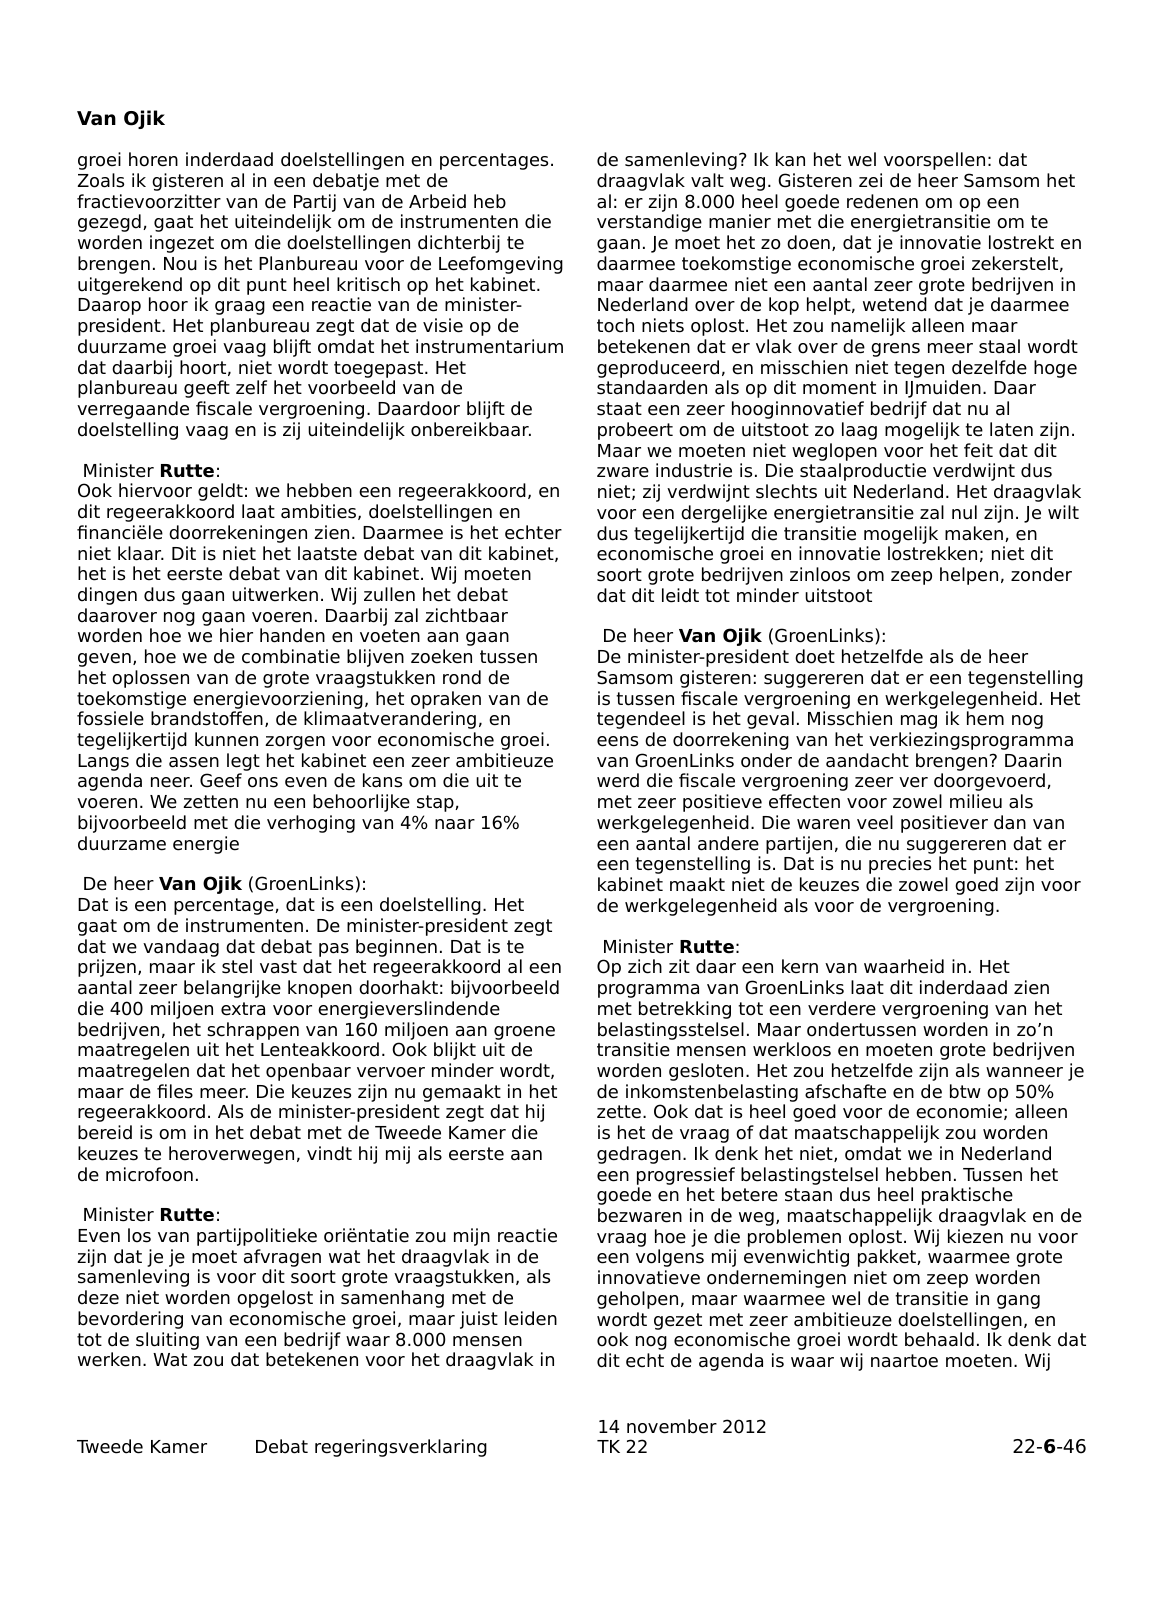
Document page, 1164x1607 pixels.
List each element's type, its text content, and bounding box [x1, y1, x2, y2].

text Even los van partijpolitieke oriëntatie zou mijn reactie zijn dat je je moet afvragen wat het draagvlak in de samenleving is voor dit soort grote vraagstukken, als deze niet worden opgelost in samenhang met de bevordering van economische groei, maar juist leiden tot de sluiting van een bedrijf waar 8.000 mensen werken. Wat zou dat betekenen voor het draagvlak in [77, 1226, 567, 1371]
text De minister-president doet hetzelfde als de heer Samsom gisteren: suggereren dat er een tegenstelling is tussen fiscale vergroening en werkgelegenheid. Het tegendeel is het geval. Misschien mag ik hem nog eens de doorrekening van het verkiezingsprogramma van GroenLinks onder de aandacht brengen? Daarin werd die fiscale vergroening zeer ver doorgevoerd, met zeer positieve effecten voor zowel milieu als werkgelegenheid. Die waren veel positiever dan van een aantal andere partijen, die nu suggereren dat er een tegenstelling is. Dat is nu precies het punt: het kabinet maakt niet de keuzes die zowel goed zijn voor de werkgelegenheid als voor de vergroening. [596, 647, 1087, 916]
text groei horen inderdaad doelstellingen en percentages. Zoals ik gisteren al in een debatje met de fractievoorzitter van de Partij van de Arbeid heb gezegd, gaat het uiteindelijk om de instrumenten die worden ingezet om die doelstellingen dichterbij te brengen. Nou is het Planbureau voor de Leefomgeving uitgerekend op dit punt heel kritisch op het kabinet. Daarop hoor ik graag een reactie van de minister-president. Het planbureau zegt dat de visie op de duurzame groei vaag blijft omdat het instrumentarium dat daarbij hoort, niet wordt toegepast. Het planbureau geeft zelf het voorbeeld van de verregaande fiscale vergroening. Daardoor blijft de doelstelling vaag en is zij uiteindelijk onbereikbaar. [77, 150, 567, 440]
text Minister Rutte: [77, 1205, 567, 1226]
text Dat is een percentage, dat is een doelstelling. Het gaat om de instrumenten. De minister-president zegt dat we vandaag dat debat pas beginnen. Dat is te prijzen, maar ik stel vast dat het regeerakkoord al een aantal zeer belangrijke knopen doorhakt: bijvoorbeeld die 400 miljoen extra voor energieverslindende bedrijven, het schrappen van 160 miljoen aan groene maatregelen uit het Lenteakkoord. Ook blijkt uit de maatregelen dat het openbaar vervoer minder wordt, maar de files meer. Die keuzes zijn nu gemaakt in het regeerakkoord. Als de minister-president zegt dat hij bereid is om in het debat met de Tweede Kamer die keuzes te heroverwegen, vindt hij mij als eerste aan de microfoon. [77, 895, 567, 1185]
text Minister Rutte: [77, 460, 567, 481]
text De heer Van Ojik (GroenLinks): [596, 626, 1087, 647]
text De heer Van Ojik (GroenLinks): [77, 874, 567, 895]
text Op zich zit daar een kern van waarheid in. Het programma van GroenLinks laat dit inderdaad zien met betrekking tot een verdere vergroening van het belastingsstelsel. Maar ondertussen worden in zo’n transitie mensen werkloos en moeten grote bedrijven worden gesloten. Het zou hetzelfde zijn als wanneer je de inkomstenbelasting afschafte en de btw op 50% zette. Ook dat is heel goed voor de economie; alleen is het de vraag of dat maatschappelijk zou worden gedragen. Ik denk het niet, omdat we in Nederland een progressief belastingstelsel hebben. Tussen het goede en het betere staan dus heel praktische bezwaren in de weg, maatschappelijk draagvlak en de vraag hoe je die problemen oplost. Wij kiezen nu voor een volgens mij evenwichtig pakket, waarmee grote innovatieve ondernemingen niet om zeep worden geholpen, maar waarmee wel de transitie in gang wordt gezet met zeer ambitieuze doelstellingen, en ook nog economische groei wordt behaald. Ik denk dat dit echt de agenda is waar wij naartoe moeten. Wij [596, 957, 1087, 1372]
text Minister Rutte: [596, 936, 1087, 957]
text Ook hiervoor geldt: we hebben een regeerakkoord, en dit regeerakkoord laat ambities, doelstellingen en financiële doorrekeningen zien. Daarmee is het echter niet klaar. Dit is niet het laatste debat van dit kabinet, het is het eerste debat van dit kabinet. Wij moeten dingen dus gaan uitwerken. Wij zullen het debat daarover nog gaan voeren. Daarbij zal zichtbaar worden hoe we hier handen en voeten aan gaan geven, hoe we de combinatie blijven zoeken tussen het oplossen van de grote vraagstukken rond de toekomstige energievoorziening, het opraken van de fossiele brandstoffen, de klimaatverandering, en tegelijkertijd kunnen zorgen voor economische groei. Langs die assen legt het kabinet een zeer ambitieuze agenda neer. Geef ons even de kans om die uit te voeren. We zetten nu een behoorlijke stap, bijvoorbeeld met die verhoging van 4% naar 16% duurzame energie [77, 481, 567, 854]
text de samenleving? Ik kan het wel voorspellen: dat draagvlak valt weg. Gisteren zei de heer Samsom het al: er zijn 8.000 heel goede redenen om op een verstandige manier met die energietransitie om te gaan. Je moet het zo doen, dat je innovatie lostrekt en daarmee toekomstige economische groei zekerstelt, maar daarmee niet een aantal zeer grote bedrijven in Nederland over de kop helpt, wetend dat je daarmee toch niets oplost. Het zou namelijk alleen maar betekenen dat er vlak over de grens meer staal wordt geproduceerd, en misschien niet tegen dezelfde hoge standaarden als op dit moment in IJmuiden. Daar staat een zeer hooginnovatief bedrijf dat nu al probeert om de uitstoot zo laag mogelijk te laten zijn. Maar we moeten niet weglopen voor het feit dat dit zware industrie is. Die staalproductie verdwijnt dus niet; zij verdwijnt slechts uit Nederland. Het draagvlak voor een dergelijke energietransitie zal nul zijn. Je wilt dus tegelijkertijd die transitie mogelijk maken, en economische groei en innovatie lostrekken; niet dit soort grote bedrijven zinloos om zeep helpen, zonder dat dit leidt tot minder uitstoot [596, 150, 1087, 606]
